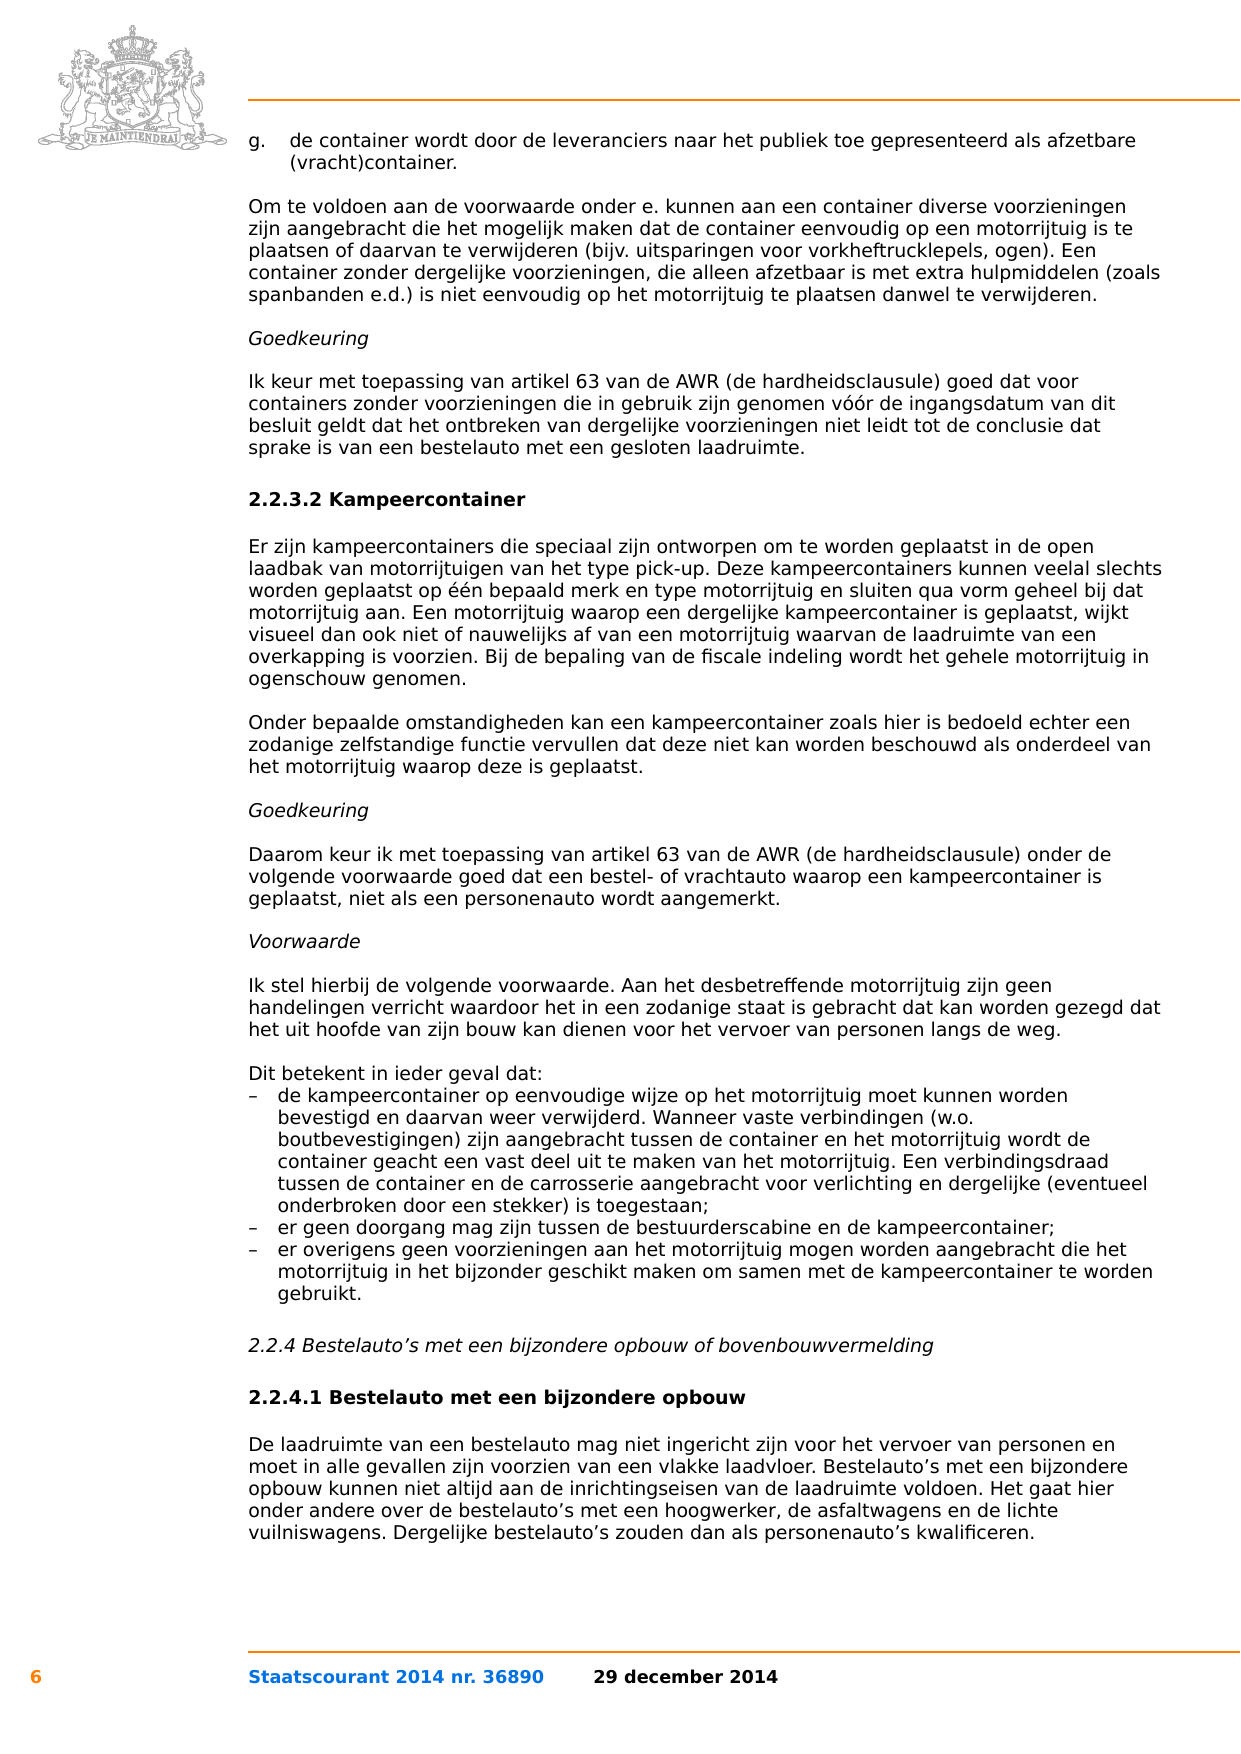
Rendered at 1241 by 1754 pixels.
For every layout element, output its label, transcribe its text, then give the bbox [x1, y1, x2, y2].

subtitle 2.2.4 Bestelauto’s met een bijzondere opbouw of bovenbouwvermelding [248, 1335, 1163, 1357]
text Dit betekent in ieder geval dat: [248, 1063, 1163, 1085]
subtitle 2.2.3.2 Kampeercontainer [248, 489, 1163, 511]
text De laadruimte van een bestelauto mag niet ingericht zijn voor het vervoer van personen en moet in alle gevallen zijn voorzien van een vlakke laadvloer. Bestelauto’s met een bijzondere opbouw kunnen niet altijd aan de inrichtingseisen van de laadruimte voldoen. Het gaat hier onder andere over de bestelauto’s met een hoogwerker, de asfaltwagens en de lichte vuilniswagens. Dergelijke bestelauto’s zouden dan als personenauto’s kwalificeren. [248, 1434, 1163, 1544]
text g. de container wordt door de leveranciers naar het publiek toe gepresenteerd als afzetbare (vracht)container. [248, 130, 1163, 174]
picture [38, 25, 227, 150]
text Ik keur met toepassing van artikel 63 van de AWR (de hardheidsclausule) goed dat voor containers zonder voorzieningen die in gebruik zijn genomen vóór de ingangsdatum van dit besluit geldt dat het ontbreken van dergelijke voorzieningen niet leidt tot de conclusie dat sprake is van een bestelauto met een gesloten laadruimte. [248, 371, 1163, 459]
subtitle Goedkeuring [248, 800, 1163, 822]
text – de kampeercontainer op eenvoudige wijze op het motorrijtuig moet kunnen worden bevestigd en daarvan weer verwijderd. Wanneer vaste verbindingen (w.o. boutbevestigingen) zijn aangebracht tussen de container en het motorrijtuig wordt de container geacht een vast deel uit te maken van het motorrijtuig. Een verbindingsdraad tussen de container en de carrosserie aangebracht voor verlichting en dergelijke (eventueel onderbroken door een stekker) is toegestaan; [248, 1085, 1163, 1217]
subtitle 2.2.4.1 Bestelauto met een bijzondere opbouw [248, 1387, 1163, 1409]
text – er geen doorgang mag zijn tussen de bestuurderscabine en de kampeercontainer; [248, 1217, 1163, 1239]
text Ik stel hierbij de volgende voorwaarde. Aan het desbetreffende motorrijtuig zijn geen handelingen verricht waardoor het in een zodanige staat is gebracht dat kan worden gezegd dat het uit hoofde van zijn bouw kan dienen voor het vervoer van personen langs de weg. [248, 975, 1163, 1041]
subtitle Goedkeuring [248, 327, 1163, 349]
subtitle Voorwaarde [248, 931, 1163, 953]
text Onder bepaalde omstandigheden kan een kampeercontainer zoals hier is bedoeld echter een zodanige zelfstandige functie vervullen dat deze niet kan worden beschouwd als onderdeel van het motorrijtuig waarop deze is geplaatst. [248, 712, 1163, 778]
text Om te voldoen aan de voorwaarde onder e. kunnen aan een container diverse voorzieningen zijn aangebracht die het mogelijk maken dat de container eenvoudig op een motorrijtuig is te plaatsen of daarvan te verwijderen (bijv. uitsparingen voor vorkheftrucklepels, ogen). Een container zonder dergelijke voorzieningen, die alleen afzetbaar is met extra hulpmiddelen (zoals spanbanden e.d.) is niet eenvoudig op het motorrijtuig te plaatsen danwel te verwijderen. [248, 196, 1163, 306]
text Daarom keur ik met toepassing van artikel 63 van de AWR (de hardheidsclausule) onder de volgende voorwaarde goed dat een bestel- of vrachtauto waarop een kampeercontainer is geplaatst, niet als een personenauto wordt aangemerkt. [248, 844, 1163, 909]
text – er overigens geen voorzieningen aan het motorrijtuig mogen worden aangebracht die het motorrijtuig in het bijzonder geschikt maken om samen met de kampeercontainer te worden gebruikt. [248, 1239, 1163, 1305]
text Er zijn kampeercontainers die speciaal zijn ontworpen om te worden geplaatst in de open laadbak van motorrijtuigen van het type pick-up. Deze kampeercontainers kunnen veelal slechts worden geplaatst op één bepaald merk en type motorrijtuig en sluiten qua vorm geheel bij dat motorrijtuig aan. Een motorrijtuig waarop een dergelijke kampeercontainer is geplaatst, wijkt visueel dan ook niet of nauwelijks af van een motorrijtuig waarvan de laadruimte van een overkapping is voorzien. Bij de bepaling van de fiscale indeling wordt het gehele motorrijtuig in ogenschouw genomen. [248, 536, 1163, 690]
